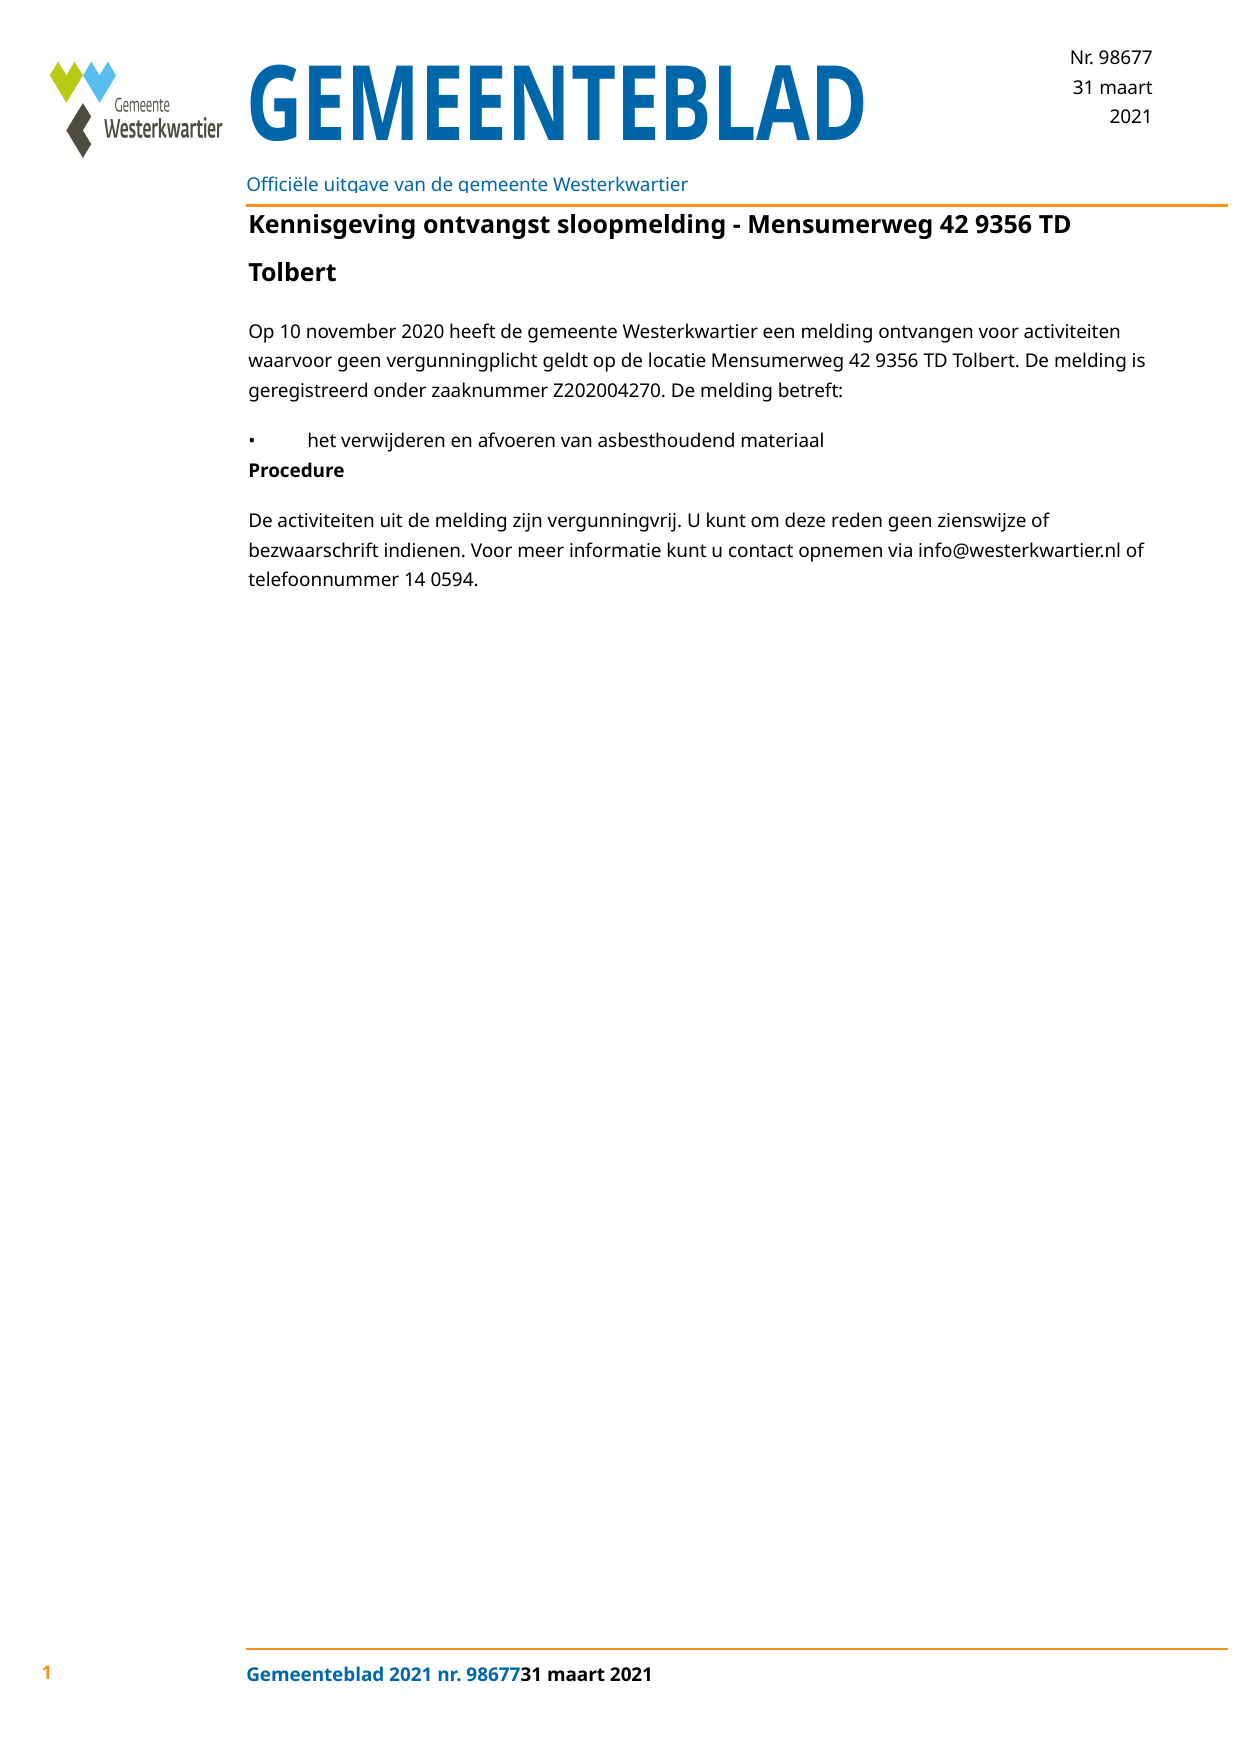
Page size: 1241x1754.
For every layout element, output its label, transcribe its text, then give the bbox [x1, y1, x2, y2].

text Procedure [248, 457, 1152, 483]
text De activiteiten uit de melding zijn vergunningvrij. U kunt om deze reden geen zienswijze of bezwaarschrift indienen. Voor meer informatie kunt u contact opnemen via info@westerkwartier.nl of telefoonnummer 14 0594. [248, 507, 1152, 592]
list het verwijderen en afvoeren van asbesthoudend materiaal [248, 427, 1152, 453]
text Kennisgeving ontvangst sloopmelding - Mensumerweg 42 9356 TD Tolbert [248, 207, 1152, 288]
text Op 10 november 2020 heeft de gemeente Westerkwartier een melding ontvangen voor activiteiten waarvoor geen vergunningplicht geldt op de locatie Mensumerweg 42 9356 TD Tolbert. De melding is geregistreerd onder zaaknummer Z202004270. De melding betreft: [248, 318, 1152, 403]
picture [41, 47, 231, 172]
